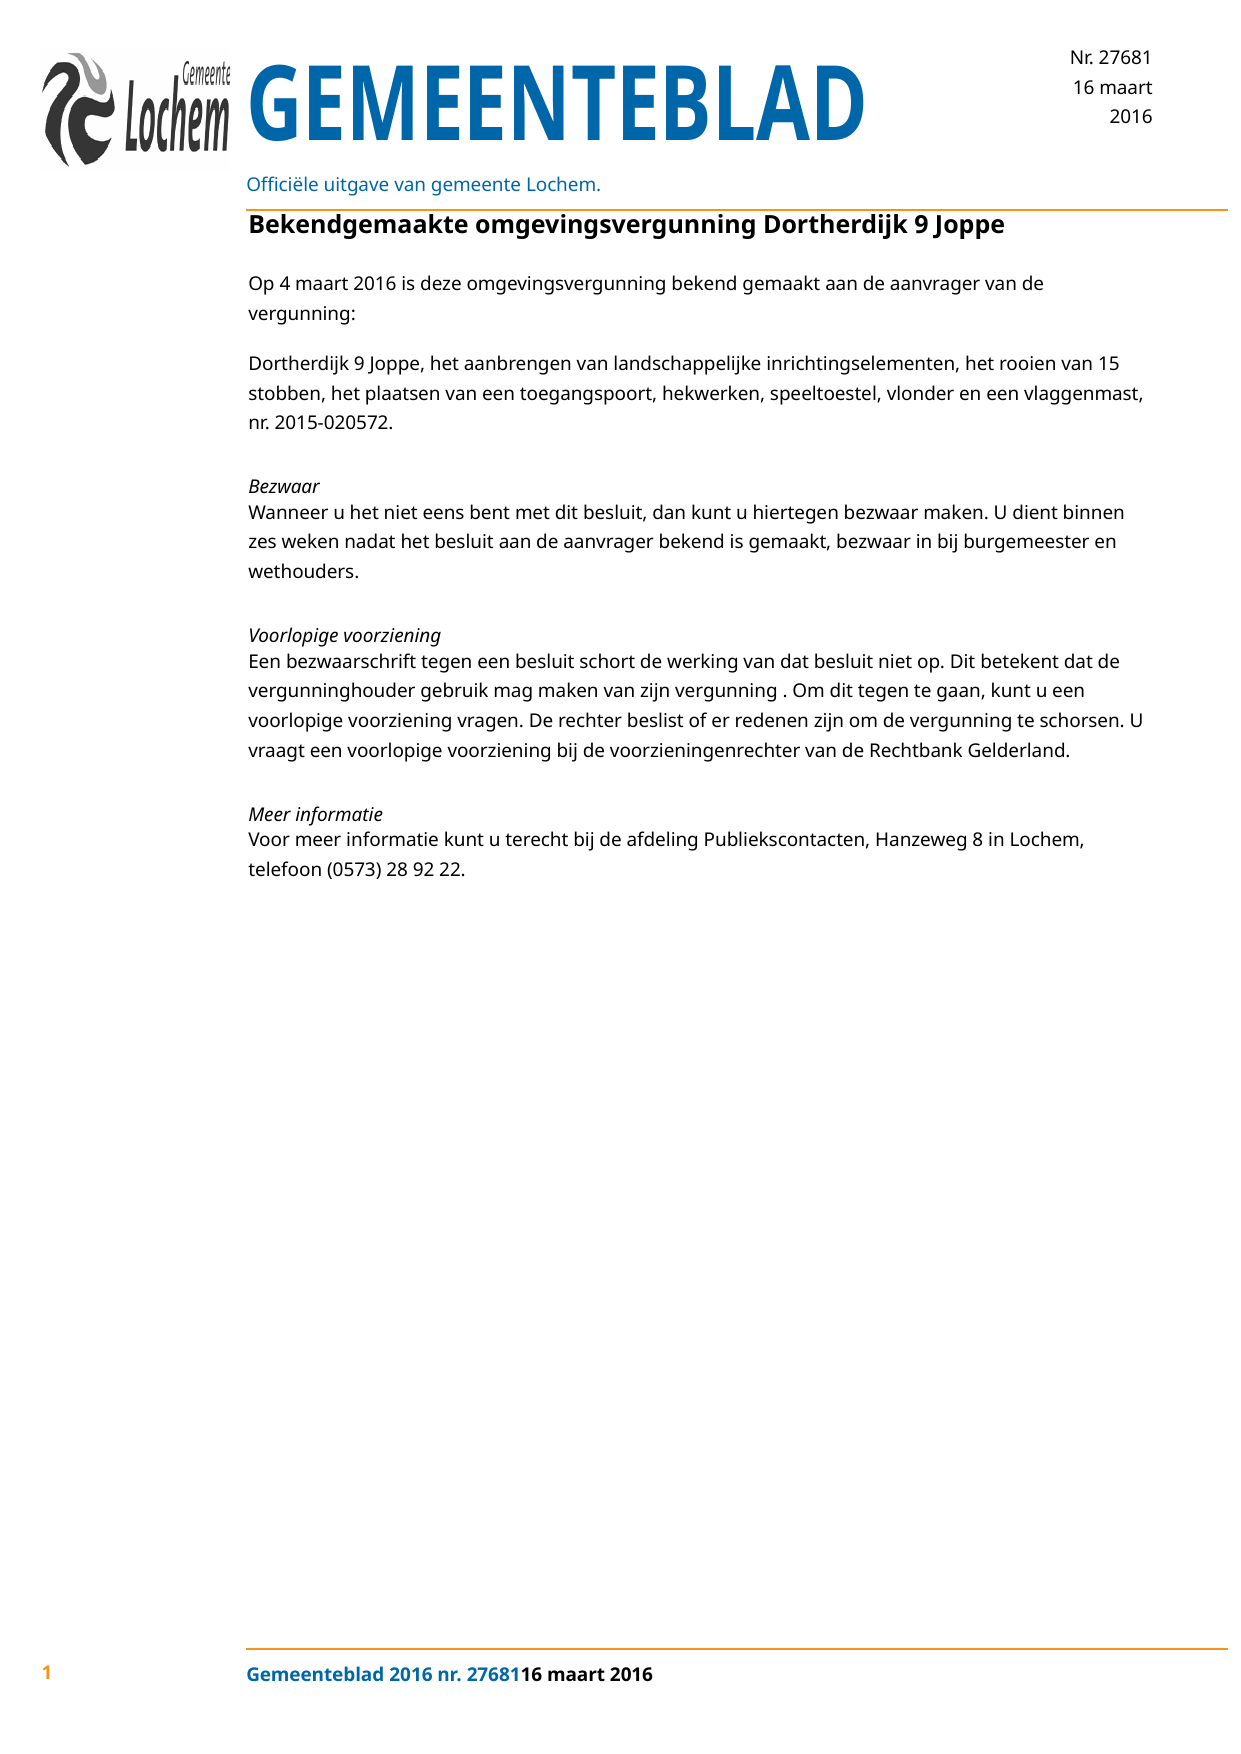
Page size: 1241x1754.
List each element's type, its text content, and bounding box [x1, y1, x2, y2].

text Voorlopige voorziening [248, 622, 1152, 648]
text Wanneer u het niet eens bent met dit besluit, dan kunt u hiertegen bezwaar maken. U dient binnen zes weken nadat het besluit aan de aanvrager bekend is gemaakt, bezwaar in bij burgemeester en wethouders. [248, 499, 1152, 584]
text Meer informatie [248, 801, 1152, 826]
text Dortherdijk 9 Joppe, het aanbrengen van landschappelijke inrichtingselementen, het rooien van 15 stobben, het plaatsen van een toegangspoort, hekwerken, speeltoestel, vlonder en een vlaggenmast, nr. 2015-020572. [248, 350, 1152, 435]
text Bekendgemaakte omgevingsvergunning Dortherdijk 9 Joppe [248, 211, 1152, 241]
text Een bezwaarschrift tegen een besluit schort de werking van dat besluit niet op. Dit betekent dat de vergunninghouder gebruik mag maken van zijn vergunning . Om dit tegen te gaan, kunt u een voorlopige voorziening vragen. De rechter beslist of er redenen zijn om de vergunning te schorsen. U vraagt een voorlopige voorziening bij de voorzieningenrechter van de Rechtbank Gelderland. [248, 648, 1152, 762]
text Bezwaar [248, 473, 1152, 499]
text Voor meer informatie kunt u terecht bij de afdeling Publiekscontacten, Hanzeweg 8 in Lochem, telefoon (0573) 28 92 22. [248, 826, 1152, 882]
picture [41, 47, 231, 172]
text Op 4 maart 2016 is deze omgevingsvergunning bekend gemaakt aan de aanvrager van de vergunning: [248, 270, 1152, 326]
